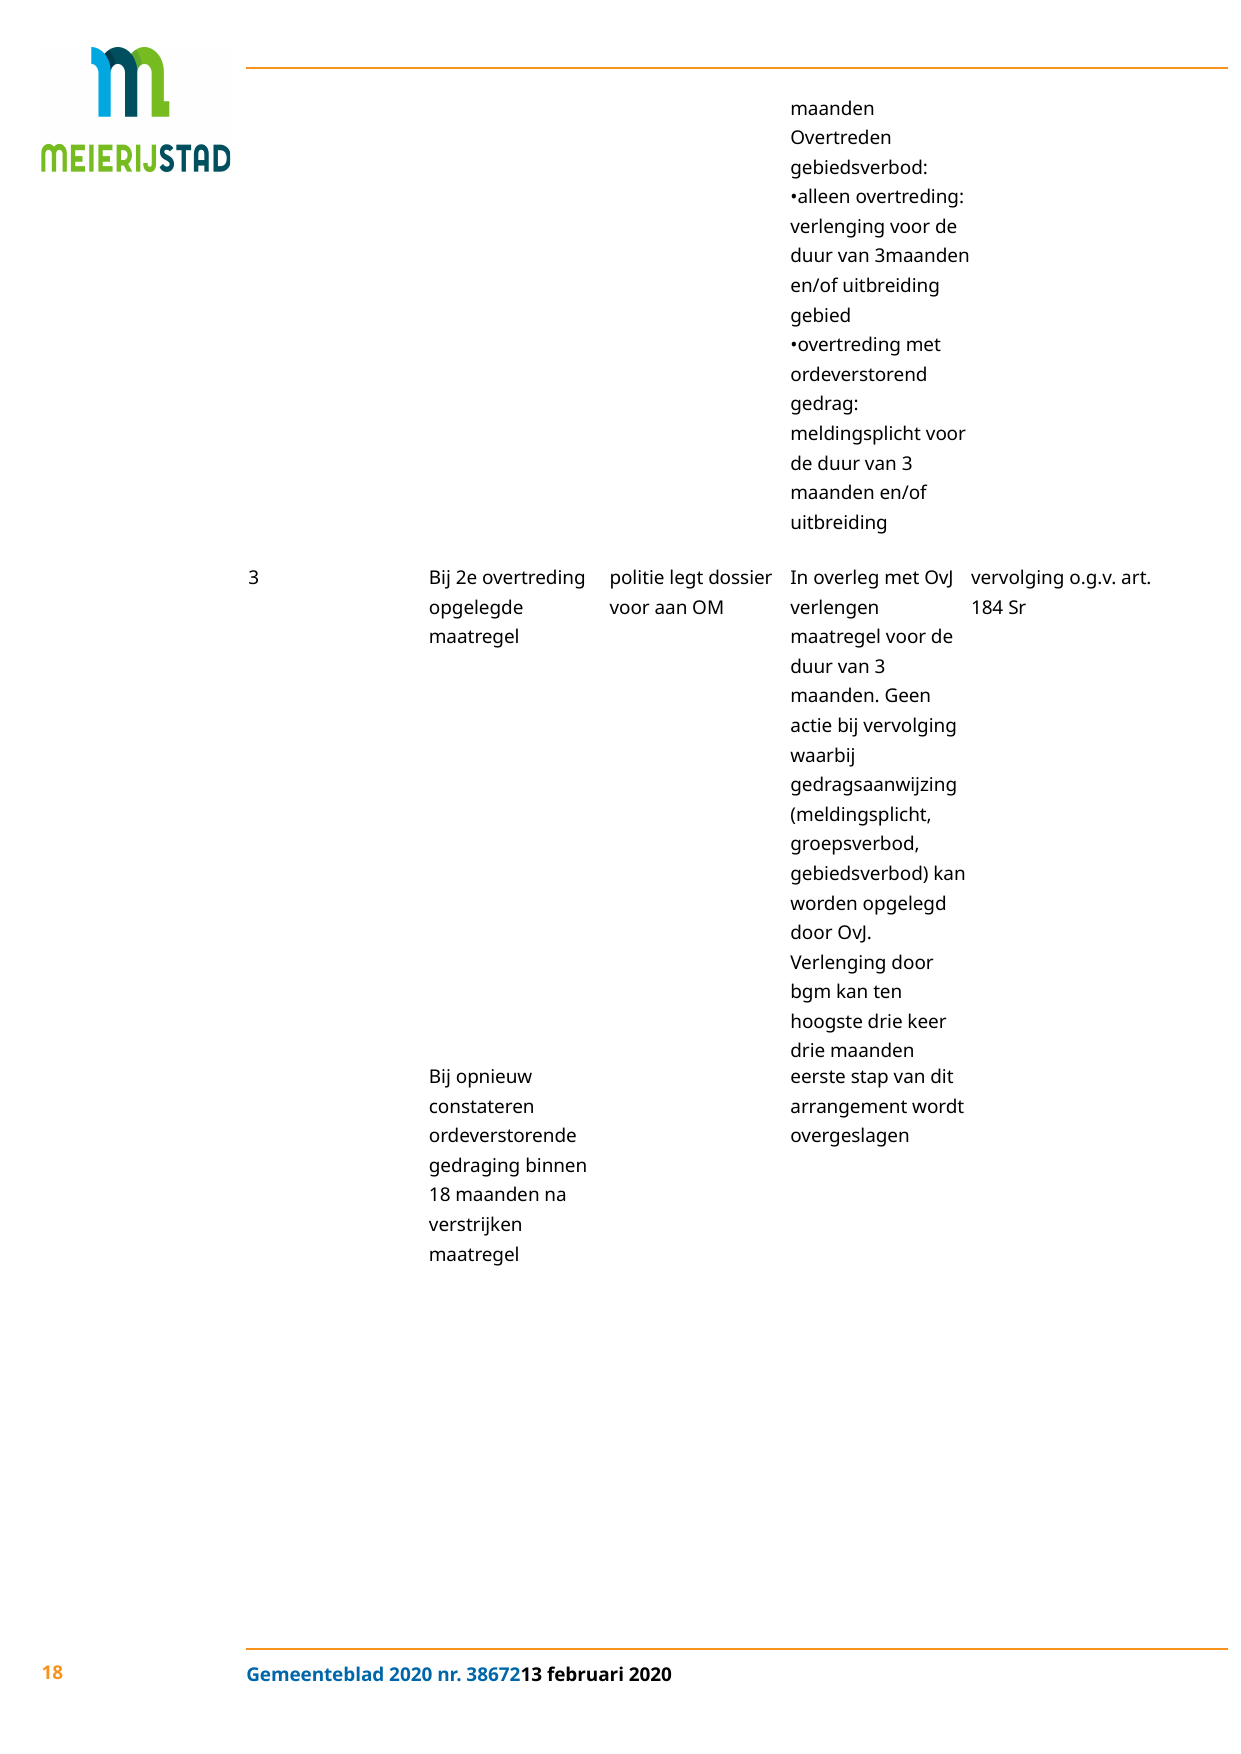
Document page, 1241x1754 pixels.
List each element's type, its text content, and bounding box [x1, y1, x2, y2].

table_cell [971, 95, 1152, 564]
table_cell [429, 95, 609, 564]
table_cell [609, 95, 790, 564]
table_cell Bij 2e overtreding opgelegde maatregel [429, 564, 609, 1063]
table_cell In overleg met OvJ verlengen maatregel voor de duur van 3 maanden. Geen actie bij vervolging waarbij gedragsaanwijzing (meldingsplicht, groepsverbod, gebiedsverbod) kan worden opgelegd door OvJ. Verlenging door bgm kan ten hoogste drie keer drie maanden [790, 564, 971, 1063]
table_cell 3 [248, 564, 429, 1063]
table_cell politie legt dossier voor aan OM [609, 564, 790, 1063]
table_cell Bij opnieuw constateren ordeverstorende gedraging binnen 18 maanden na verstrijken maatregel [429, 1063, 609, 1267]
table_cell eerste stap van dit arrangement wordt overgeslagen [790, 1063, 971, 1267]
table_cell [248, 95, 429, 564]
table_cell [609, 1063, 790, 1267]
table_cell maanden Overtreden gebiedsverbod: •alleen overtreding: verlenging voor de duur van 3maanden en/of uitbreiding gebied •overtreding met ordeverstorend gedrag: meldingsplicht voor de duur van 3 maanden en/of uitbreiding [790, 95, 971, 564]
table_cell vervolging o.g.v. art. 184 Sr [971, 564, 1152, 1063]
picture [41, 47, 231, 172]
table_cell [248, 1063, 429, 1267]
table_cell [971, 1063, 1152, 1267]
